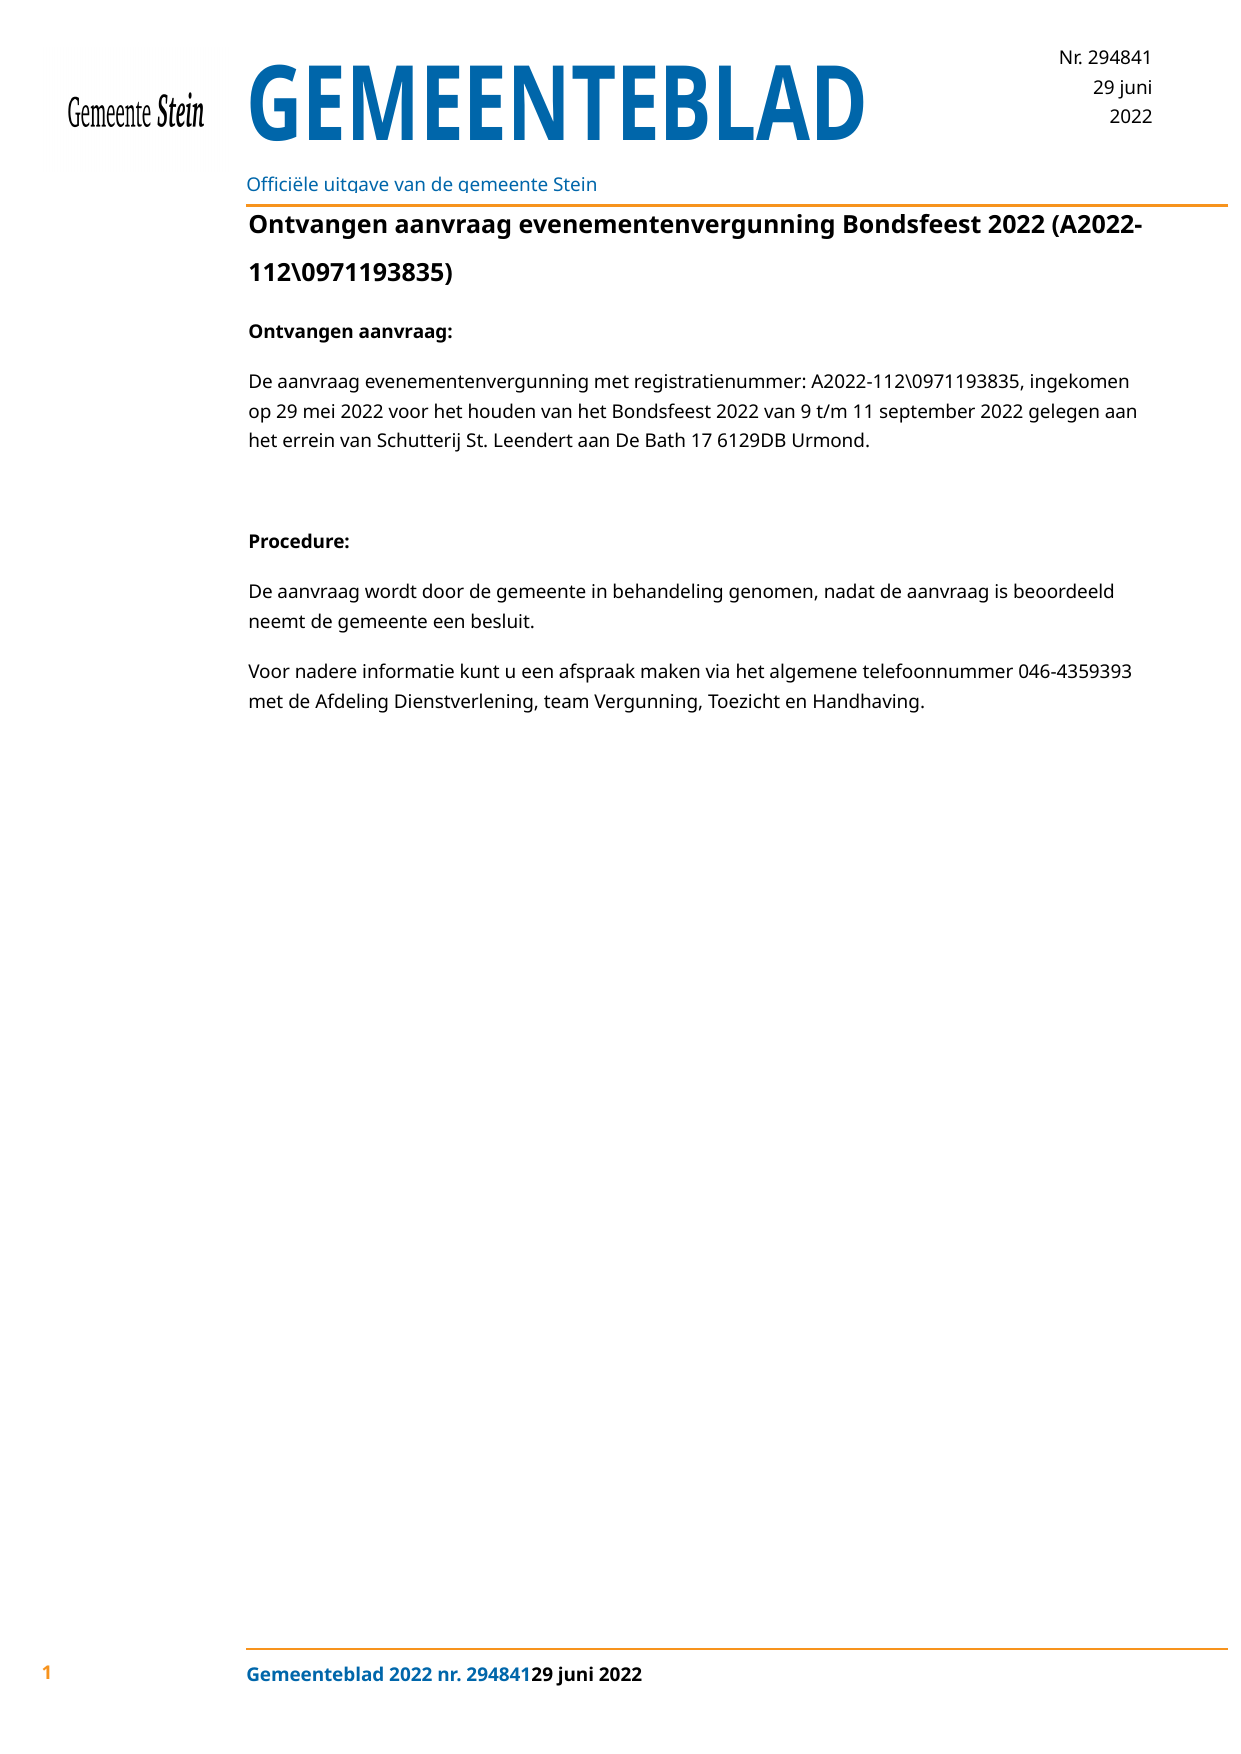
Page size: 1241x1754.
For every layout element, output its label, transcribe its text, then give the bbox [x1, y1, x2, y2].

text Ontvangen aanvraag evenementenvergunning Bondsfeest 2022 (A2022-112\0971193835) [248, 207, 1152, 288]
text Procedure: [248, 528, 1152, 554]
text Ontvangen aanvraag: [248, 318, 1152, 344]
picture [41, 47, 231, 172]
text De aanvraag wordt door de gemeente in behandeling genomen, nadat de aanvraag is beoordeeld neemt de gemeente een besluit. [248, 579, 1152, 634]
text Voor nadere informatie kunt u een afspraak maken via het algemene telefoonnummer 046-4359393 met de Afdeling Dienstverlening, team Vergunning, Toezicht en Handhaving. [248, 659, 1152, 714]
text De aanvraag evenementenvergunning met registratienummer: A2022-112\0971193835, ingekomen op 29 mei 2022 voor het houden van het Bondsfeest 2022 van 9 t/m 11 september 2022 gelegen aan het errein van Schutterij St. Leendert aan De Bath 17 6129DB Urmond. [248, 368, 1152, 453]
